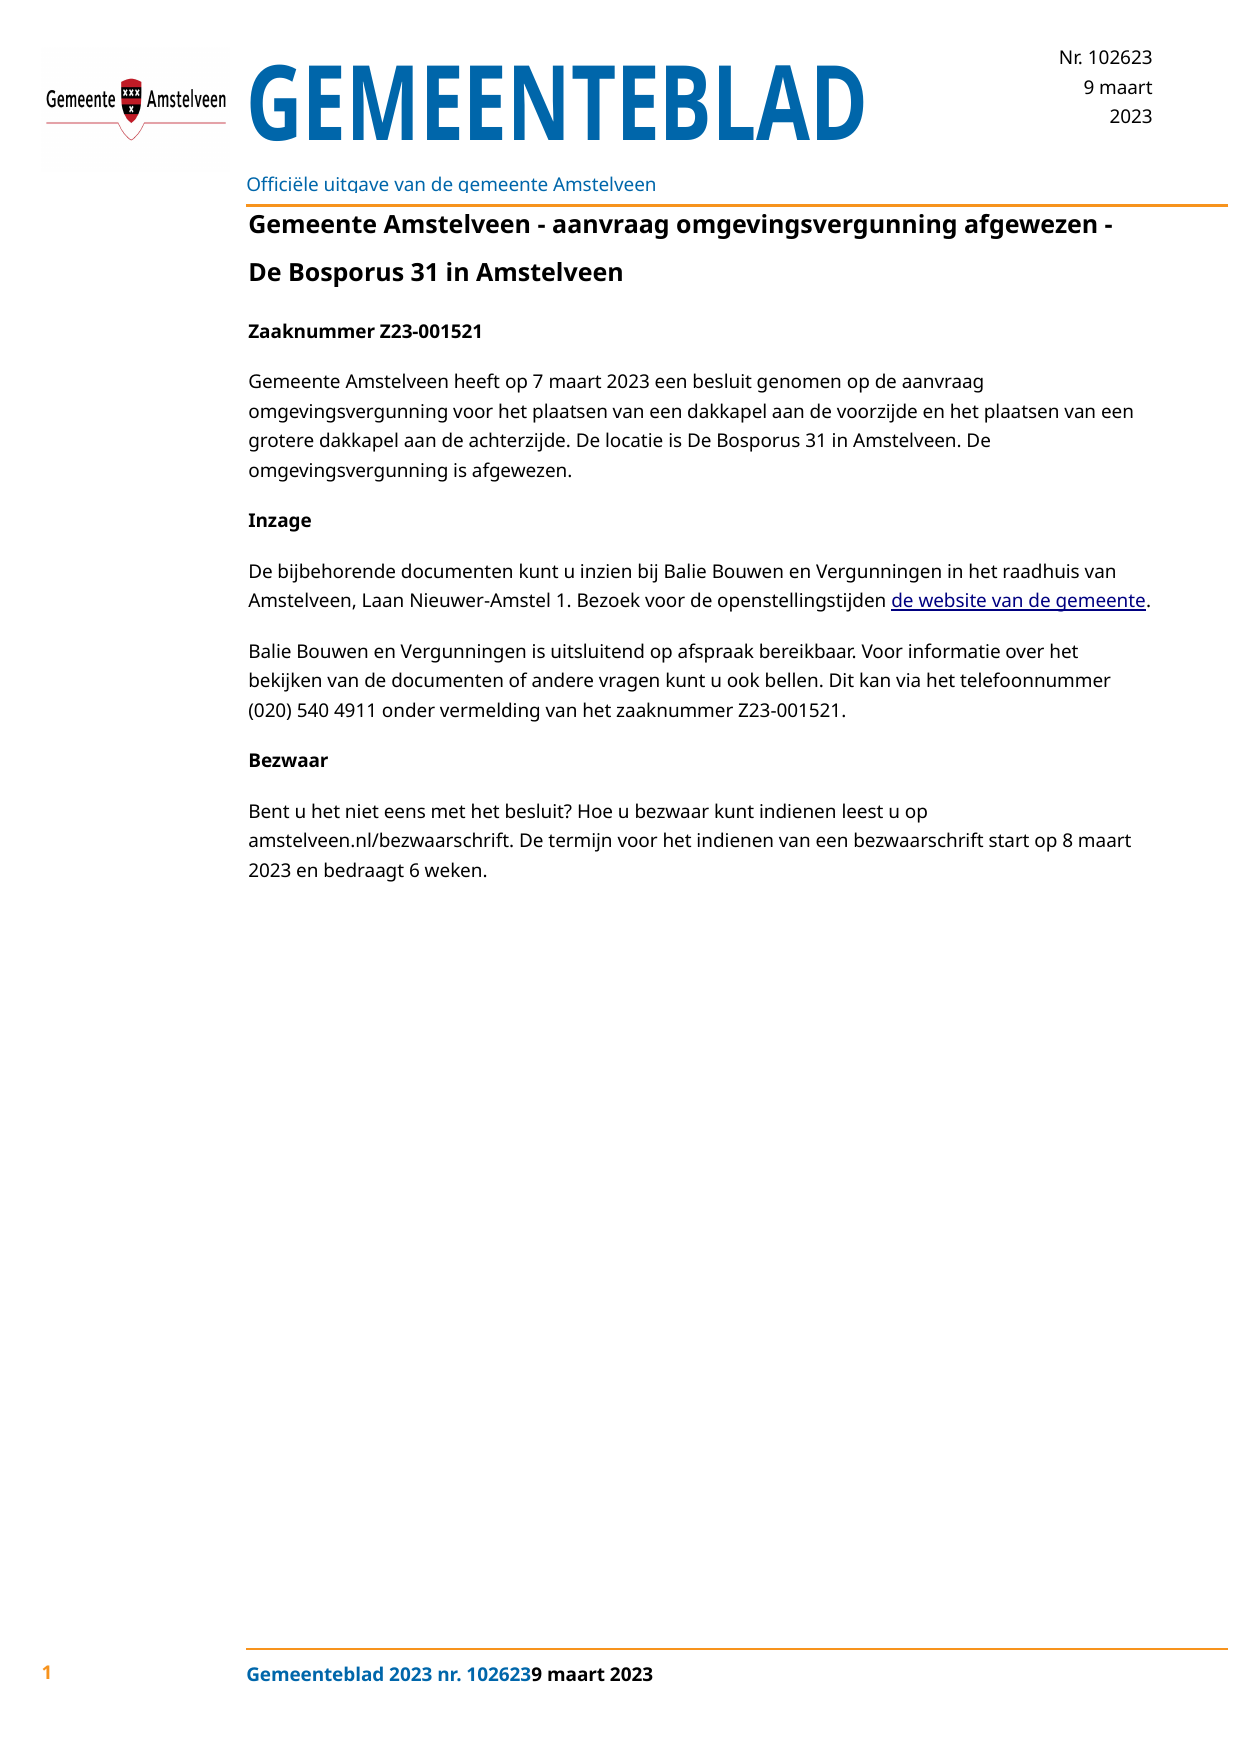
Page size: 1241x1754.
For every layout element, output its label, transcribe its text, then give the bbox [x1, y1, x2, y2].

text Inzage [248, 507, 1152, 533]
text Zaaknummer Z23-001521 [248, 318, 1152, 344]
text Balie Bouwen en Vergunningen is uitsluitend op afspraak bereikbaar. Voor informatie over het bekijken van de documenten of andere vragen kunt u ook bellen. Dit kan via het telefoonnummer (020) 540 4911 onder vermelding van het zaaknummer Z23-001521. [248, 638, 1152, 723]
text Gemeente Amstelveen - aanvraag omgevingsvergunning afgewezen - De Bosporus 31 in Amstelveen [248, 207, 1152, 288]
picture [41, 47, 231, 172]
text Bent u het niet eens met het besluit? Hoe u bezwaar kunt indienen leest u op amstelveen.nl/bezwaarschrift. De termijn voor het indienen van een bezwaarschrift start op 8 maart 2023 en bedraagt 6 weken. [248, 798, 1152, 883]
text Gemeente Amstelveen heeft op 7 maart 2023 een besluit genomen op de aanvraag omgevingsvergunning voor het plaatsen van een dakkapel aan de voorzijde en het plaatsen van een grotere dakkapel aan de achterzijde. De locatie is De Bosporus 31 in Amstelveen. De omgevingsvergunning is afgewezen. [248, 368, 1152, 483]
text Bezwaar [248, 747, 1152, 773]
text De bijbehorende documenten kunt u inzien bij Balie Bouwen en Vergunningen in het raadhuis van Amstelveen, Laan Nieuwer-Amstel 1. Bezoek voor de openstellingstijden de website van de gemeente. [248, 558, 1152, 613]
